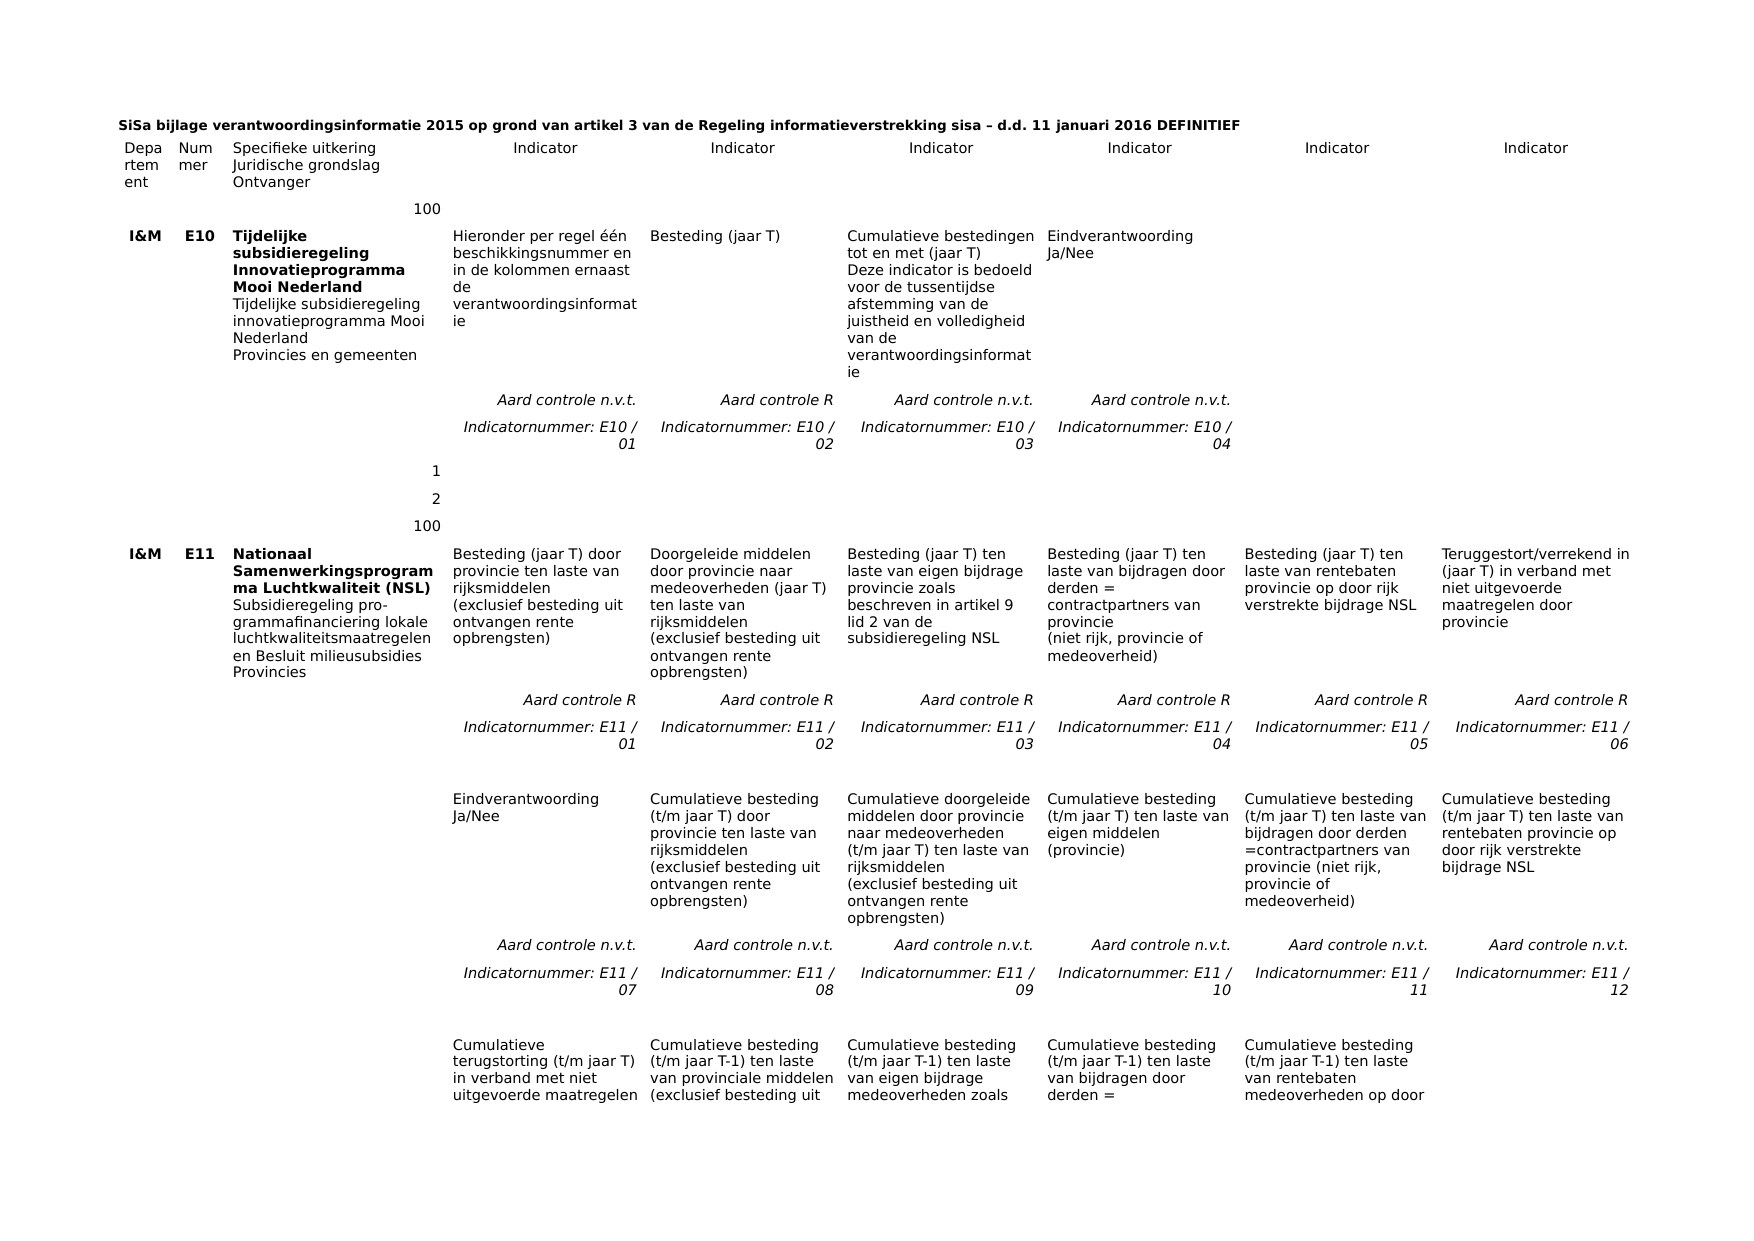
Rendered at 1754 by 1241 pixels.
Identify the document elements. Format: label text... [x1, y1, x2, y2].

table_cell 2 [227, 486, 446, 512]
table_cell Nationaal Samenwerkingsprogramma Luchtkwaliteit (NSL) Subsidieregeling pro- grammafinanciering lokale luchtkwaliteitsmaatregelen en Besluit milieusubsidies Provincies [227, 541, 446, 686]
table_cell Cumulatieve besteding (t/m jaar T) ten laste van bijdragen door derden =contractpartners van provincie (niet rijk, provincie of medeoverheid) [1239, 786, 1435, 931]
table_cell [1239, 387, 1435, 413]
table_cell Indicatornummer: E11 / 10 [1042, 960, 1238, 1003]
table_cell Teruggestort/verrekend in (jaar T) in verband met niet uitgevoerde maatregelen door provincie [1436, 541, 1635, 686]
table_cell [1239, 486, 1435, 512]
table_cell Aard controle R [1239, 687, 1435, 713]
table_cell Cumulatieve besteding (t/m jaar T-1) ten laste van provinciale middelen (exclusief besteding uit [644, 1032, 841, 1109]
table_cell [644, 196, 841, 223]
table_cell [447, 486, 643, 512]
table_cell Indicatornummer: E10 / 03 [842, 414, 1041, 458]
table_cell [1239, 224, 1435, 386]
table_cell [842, 514, 1041, 540]
table_cell [119, 1004, 172, 1031]
table_cell Aard controle n.v.t. [1239, 933, 1435, 959]
table_cell [447, 196, 643, 223]
table_cell Indicator [1436, 135, 1635, 195]
table_cell [1042, 196, 1238, 223]
table_cell [842, 196, 1041, 223]
table_cell [1436, 1032, 1635, 1109]
table_cell Cumulatieve besteding (t/m jaar T) ten laste van rentebaten provincie op door rijk verstrekte bijdrage NSL [1436, 786, 1635, 931]
table_cell [842, 486, 1041, 512]
table_cell E11 [173, 541, 226, 686]
table_cell [644, 759, 841, 785]
table_cell Indicatornummer: E11 / 11 [1239, 960, 1435, 1003]
table_cell Indicatornummer: E11 / 12 [1436, 960, 1635, 1003]
table_cell [227, 1004, 446, 1031]
table_cell Eindverantwoording Ja/Nee [447, 786, 643, 931]
table_cell [173, 960, 226, 1003]
table_cell Cumulatieve besteding (t/m jaar T-1) ten laste van bijdragen door derden = [1042, 1032, 1238, 1109]
table_cell [1436, 387, 1635, 413]
table_cell Indicator [447, 135, 643, 195]
table_cell Indicatornummer: E10 / 04 [1042, 414, 1238, 458]
table_cell [1436, 459, 1635, 485]
table_cell Besteding (jaar T) door provincie ten laste van rijksmiddelen (exclusief besteding uit ontvangen rente opbrengsten) [447, 541, 643, 686]
table_cell 100 [227, 514, 446, 540]
table_cell [173, 715, 226, 758]
table_cell Indicatornummer: E11 / 07 [447, 960, 643, 1003]
table_cell Aard controle R [1042, 687, 1238, 713]
table_cell [1436, 196, 1635, 223]
table_cell Eindverantwoording Ja/Nee [1042, 224, 1238, 386]
table_cell [119, 759, 172, 785]
table_cell [644, 514, 841, 540]
table_cell [119, 387, 172, 413]
table_cell [1042, 514, 1238, 540]
table_cell Aard controle R [1436, 687, 1635, 713]
table_cell Departement [119, 135, 172, 195]
table_cell [173, 759, 226, 785]
table_cell [227, 715, 446, 758]
table_cell [173, 1032, 226, 1109]
table_cell [173, 459, 226, 485]
table_cell [447, 459, 643, 485]
table_cell Nummer [173, 135, 226, 195]
table_cell Indicatornummer: E11 / 05 [1239, 715, 1435, 758]
table_cell Indicatornummer: E10 / 01 [447, 414, 643, 458]
table_cell [1042, 459, 1238, 485]
table_cell [644, 486, 841, 512]
table_cell [1239, 459, 1435, 485]
table_cell Indicator [842, 135, 1041, 195]
table_cell [842, 1004, 1041, 1031]
table_cell [119, 459, 172, 485]
table_cell [1436, 759, 1635, 785]
table_cell Indicatornummer: E11 / 01 [447, 715, 643, 758]
table_cell Cumulatieve besteding (t/m jaar T) door provincie ten laste van rijksmiddelen (exclusief besteding uit ontvangen rente opbrengsten) [644, 786, 841, 931]
table_cell [1042, 1004, 1238, 1031]
table_cell I&M [119, 541, 172, 686]
table_cell [644, 1004, 841, 1031]
table_cell [447, 759, 643, 785]
table_cell Indicatornummer: E11 / 03 [842, 715, 1041, 758]
table_cell E10 [173, 224, 226, 386]
table_cell [173, 786, 226, 931]
table_cell [119, 933, 172, 959]
table_cell Indicator [1239, 135, 1435, 195]
table_cell [119, 514, 172, 540]
table_cell Besteding (jaar T) [644, 224, 841, 386]
table_cell Specifieke uitkering Juridische grondslag Ontvanger [227, 135, 446, 195]
table_cell Indicatornummer: E11 / 08 [644, 960, 841, 1003]
table_cell [119, 715, 172, 758]
table_cell [227, 786, 446, 931]
table_cell Aard controle n.v.t. [644, 933, 841, 959]
table_cell [1436, 414, 1635, 458]
table_cell [119, 1032, 172, 1109]
table_cell [1239, 196, 1435, 223]
table_cell [119, 196, 172, 223]
table_cell [1239, 514, 1435, 540]
table_cell [1239, 759, 1435, 785]
table_cell [1239, 1004, 1435, 1031]
table_cell Besteding (jaar T) ten laste van bijdragen door derden = contractpartners van provincie (niet rijk, provincie of medeoverheid) [1042, 541, 1238, 686]
table_cell [227, 1032, 446, 1109]
table_cell [173, 414, 226, 458]
table_cell Indicatornummer: E11 / 02 [644, 715, 841, 758]
table_cell [227, 387, 446, 413]
table_cell Cumulatieve doorgeleide middelen door provincie naar medeoverheden (t/m jaar T) ten laste van rijksmiddelen (exclusief besteding uit ontvangen rente opbrengsten) [842, 786, 1041, 931]
table_cell [173, 1004, 226, 1031]
table_cell Aard controle n.v.t. [447, 933, 643, 959]
table_cell 100 [227, 196, 446, 223]
table_cell [1436, 514, 1635, 540]
table_cell Cumulatieve besteding (t/m jaar T) ten laste van eigen middelen (provincie) [1042, 786, 1238, 931]
table_cell Indicator [644, 135, 841, 195]
table_cell [447, 514, 643, 540]
table_cell [447, 1004, 643, 1031]
table_cell [119, 687, 172, 713]
table_cell Hieronder per regel één beschikkingsnummer en in de kolommen ernaast de verantwoordingsinformatie [447, 224, 643, 386]
table_cell Indicatornummer: E10 / 02 [644, 414, 841, 458]
table_cell Aard controle n.v.t. [842, 933, 1041, 959]
table_cell [173, 387, 226, 413]
table_cell [1042, 759, 1238, 785]
table_cell [1436, 486, 1635, 512]
table_cell Tijdelijke subsidieregeling Innovatieprogramma Mooi Nederland Tijdelijke subsidieregeling innovatieprogramma Mooi Nederland Provincies en gemeenten [227, 224, 446, 386]
table_cell [644, 459, 841, 485]
table_cell Aard controle n.v.t. [842, 387, 1041, 413]
table_cell Indicatornummer: E11 / 09 [842, 960, 1041, 1003]
table_cell [1436, 1004, 1635, 1031]
table_cell Besteding (jaar T) ten laste van eigen bijdrage provincie zoals beschreven in artikel 9 lid 2 van de subsidieregeling NSL [842, 541, 1041, 686]
table_cell Cumulatieve besteding (t/m jaar T-1) ten laste van rentebaten medeoverheden op door [1239, 1032, 1435, 1109]
table_cell I&M [119, 224, 172, 386]
table_cell [119, 786, 172, 931]
table_cell [227, 933, 446, 959]
table_cell Aard controle n.v.t. [1436, 933, 1635, 959]
table_cell Aard controle R [842, 687, 1041, 713]
table_cell Aard controle R [644, 387, 841, 413]
table_cell [119, 414, 172, 458]
table_cell Cumulatieve bestedingen tot en met (jaar T) Deze indicator is bedoeld voor de tussentijdse afstemming van de juistheid en volledigheid van de verantwoordingsinformatie [842, 224, 1041, 386]
table_cell [119, 486, 172, 512]
table_cell [842, 459, 1041, 485]
table_cell Cumulatieve besteding (t/m jaar T-1) ten laste van eigen bijdrage medeoverheden zoals [842, 1032, 1041, 1109]
table_cell Cumulatieve terugstorting (t/m jaar T) in verband met niet uitgevoerde maatregelen [447, 1032, 643, 1109]
table_cell Doorgeleide middelen door provincie naar medeoverheden (jaar T) ten laste van rijksmiddelen (exclusief besteding uit ontvangen rente opbrengsten) [644, 541, 841, 686]
table_cell [173, 514, 226, 540]
table_cell Aard controle R [644, 687, 841, 713]
table_cell [173, 933, 226, 959]
table_cell [842, 759, 1041, 785]
table_cell Aard controle n.v.t. [447, 387, 643, 413]
table_cell [173, 687, 226, 713]
table_cell [1436, 224, 1635, 386]
table_cell [173, 196, 226, 223]
table_header SiSa bijlage verantwoordingsinformatie 2015 op grond van artikel 3 van de Regeling informatieverstrekking sisa – d.d. 11 januari 2016 DEFINITIEF [118, 118, 1636, 134]
table_cell Indicator [1042, 135, 1238, 195]
table_cell Aard controle n.v.t. [1042, 387, 1238, 413]
table_cell Indicatornummer: E11 / 06 [1436, 715, 1635, 758]
table_cell [1042, 486, 1238, 512]
table_cell [227, 960, 446, 1003]
table_cell Besteding (jaar T) ten laste van rentebaten provincie op door rijk verstrekte bijdrage NSL [1239, 541, 1435, 686]
table_cell [119, 960, 172, 1003]
table_cell Indicatornummer: E11 / 04 [1042, 715, 1238, 758]
table_cell [227, 759, 446, 785]
table_cell [1239, 414, 1435, 458]
table_cell Aard controle n.v.t. [1042, 933, 1238, 959]
table_cell [227, 687, 446, 713]
table_cell Aard controle R [447, 687, 643, 713]
table_cell [227, 414, 446, 458]
table_cell [173, 486, 226, 512]
table_cell 1 [227, 459, 446, 485]
